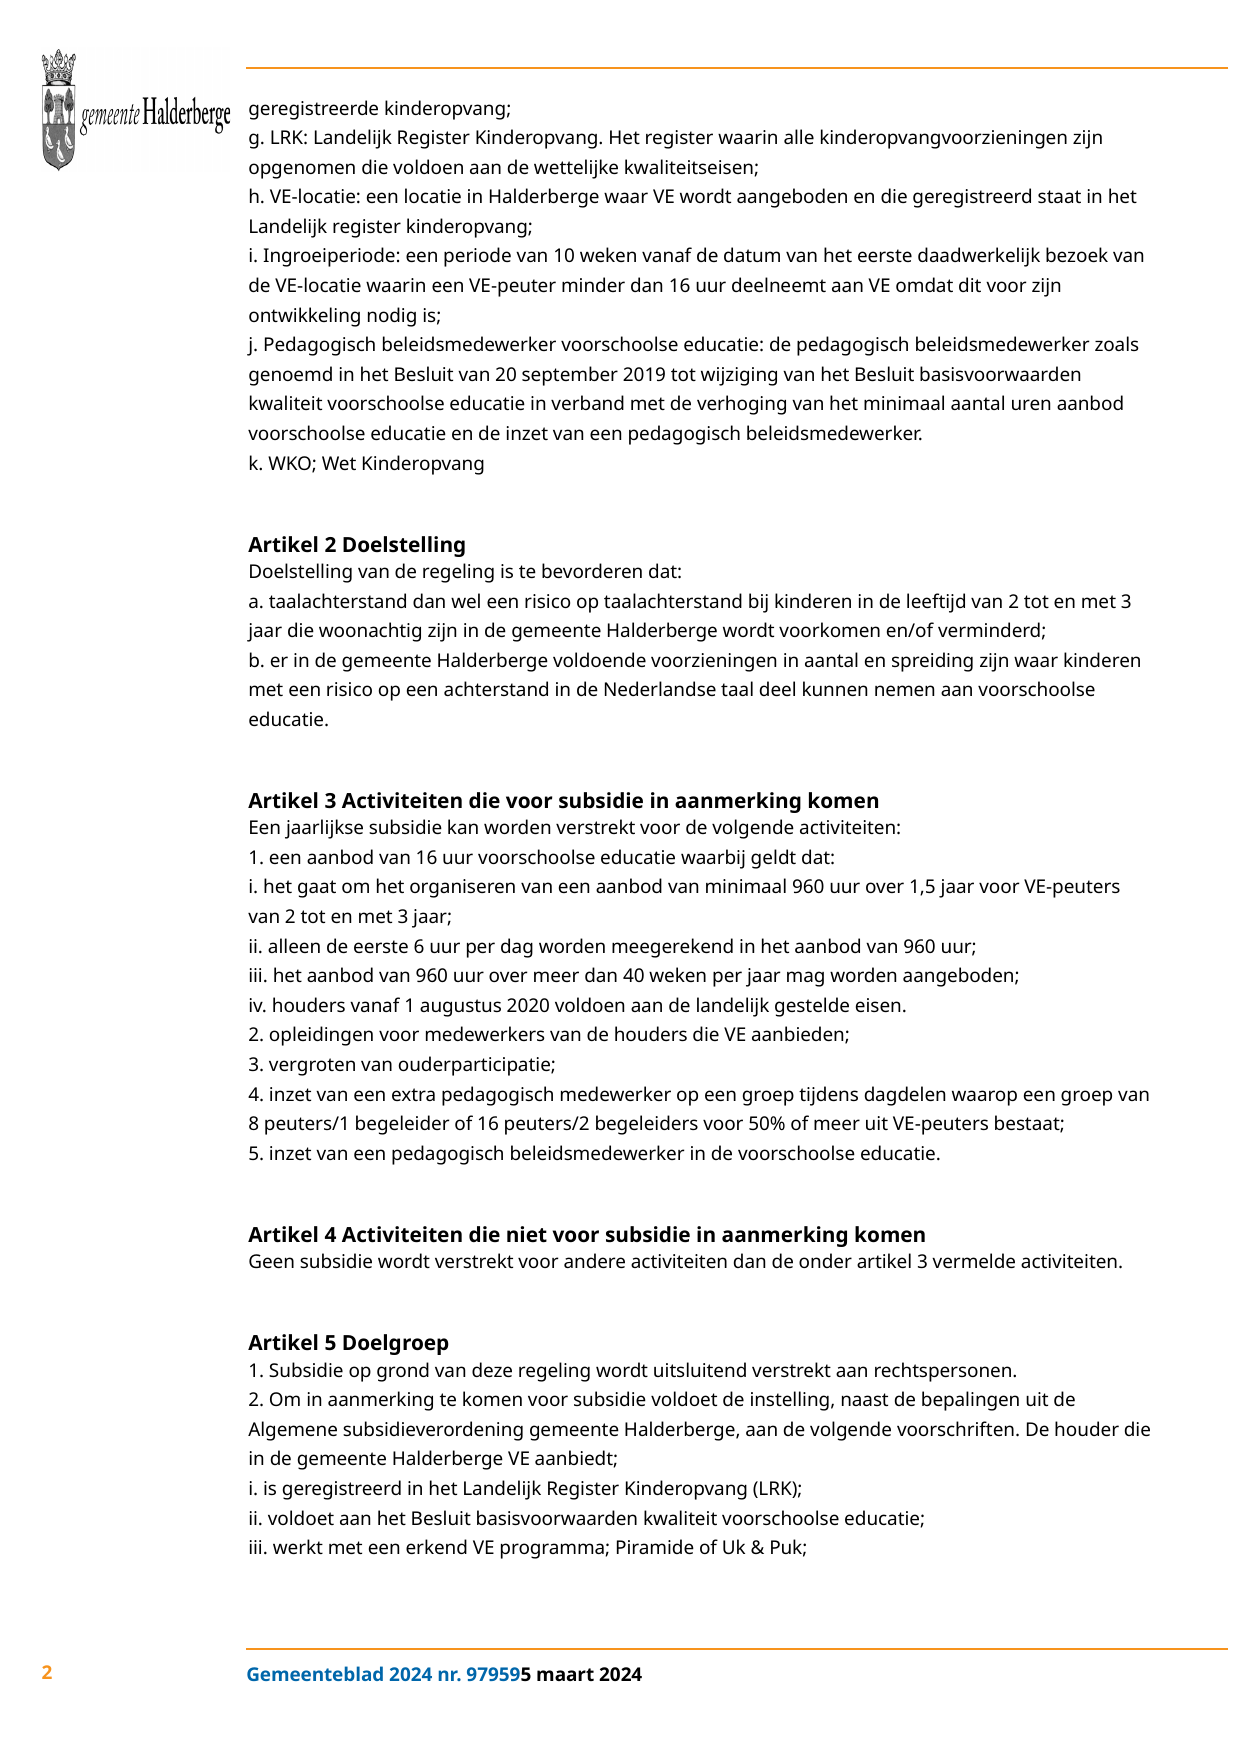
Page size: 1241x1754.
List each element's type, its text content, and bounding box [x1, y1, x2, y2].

text b. er in de gemeente Halderberge voldoende voorzieningen in aantal en spreiding zijn waar kinderen met een risico op een achterstand in de Nederlandse taal deel kunnen nemen aan voorschoolse educatie. [248, 647, 1152, 732]
text ii. voldoet aan het Besluit basisvoorwaarden kwaliteit voorschoolse educatie; [248, 1505, 1152, 1531]
text k. WKO; Wet Kinderopvang [248, 450, 1152, 476]
text 5. inzet van een pedagogisch beleidsmedewerker in de voorschoolse educatie. [248, 1140, 1152, 1166]
text Doelstelling van de regeling is te bevorderen dat: [248, 558, 1152, 584]
text i. is geregistreerd in het Landelijk Register Kinderopvang (LRK); [248, 1475, 1152, 1501]
text 2. Om in aanmerking te komen voor subsidie voldoet de instelling, naast de bepalingen uit de Algemene subsidieverordening gemeente Halderberge, aan de volgende voorschriften. De houder die in de gemeente Halderberge VE aanbiedt; [248, 1386, 1152, 1471]
text Artikel 2 Doelstelling [248, 530, 1152, 558]
text 1. Subsidie op grond van deze regeling wordt uitsluitend verstrekt aan rechtspersonen. [248, 1357, 1152, 1383]
text i. het gaat om het organiseren van een aanbod van minimaal 960 uur over 1,5 jaar voor VE-peuters van 2 tot en met 3 jaar; [248, 874, 1152, 929]
text geregistreerde kinderopvang; [248, 95, 1152, 121]
text 1. een aanbod van 16 uur voorschoolse educatie waarbij geldt dat: [248, 844, 1152, 870]
text g. LRK: Landelijk Register Kinderopvang. Het register waarin alle kinderopvangvoorzieningen zijn opgenomen die voldoen aan de wettelijke kwaliteitseisen; [248, 124, 1152, 180]
text i. Ingroeiperiode: een periode van 10 weken vanaf de datum van het eerste daadwerkelijk bezoek van de VE-locatie waarin een VE-peuter minder dan 16 uur deelneemt aan VE omdat dit voor zijn ontwikkeling nodig is; [248, 243, 1152, 328]
text 2. opleidingen voor medewerkers van de houders die VE aanbieden; [248, 1022, 1152, 1047]
picture [41, 47, 231, 172]
text Een jaarlijkse subsidie kan worden verstrekt voor de volgende activiteiten: [248, 814, 1152, 840]
text iii. het aanbod van 960 uur over meer dan 40 weken per jaar mag worden aangeboden; [248, 962, 1152, 988]
text 4. inzet van een extra pedagogisch medewerker op een groep tijdens dagdelen waarop een groep van 8 peuters/1 begeleider of 16 peuters/2 begeleiders voor 50% of meer uit VE-peuters bestaat; [248, 1081, 1152, 1136]
text j. Pedagogisch beleidsmedewerker voorschoolse educatie: de pedagogisch beleidsmedewerker zoals genoemd in het Besluit van 20 september 2019 tot wijziging van het Besluit basisvoorwaarden kwaliteit voorschoolse educatie in verband met de verhoging van het minimaal aantal uren aanbod voorschoolse educatie en de inzet van een pedagogisch beleidsmedewerker. [248, 331, 1152, 446]
text Artikel 5 Doelgroep [248, 1328, 1152, 1357]
text iv. houders vanaf 1 augustus 2020 voldoen aan de landelijk gestelde eisen. [248, 992, 1152, 1018]
text 3. vergroten van ouderparticipatie; [248, 1051, 1152, 1077]
text Artikel 3 Activiteiten die voor subsidie in aanmerking komen [248, 786, 1152, 814]
text Artikel 4 Activiteiten die niet voor subsidie in aanmerking komen [248, 1220, 1152, 1248]
text iii. werkt met een erkend VE programma; Piramide of Uk & Puk; [248, 1534, 1152, 1560]
text ii. alleen de eerste 6 uur per dag worden meegerekend in het aanbod van 960 uur; [248, 933, 1152, 959]
text a. taalachterstand dan wel een risico op taalachterstand bij kinderen in de leeftijd van 2 tot en met 3 jaar die woonachtig zijn in de gemeente Halderberge wordt voorkomen en/of verminderd; [248, 588, 1152, 643]
text Geen subsidie wordt verstrekt voor andere activiteiten dan de onder artikel 3 vermelde activiteiten. [248, 1248, 1152, 1274]
text h. VE-locatie: een locatie in Halderberge waar VE wordt aangeboden en die geregistreerd staat in het Landelijk register kinderopvang; [248, 183, 1152, 239]
